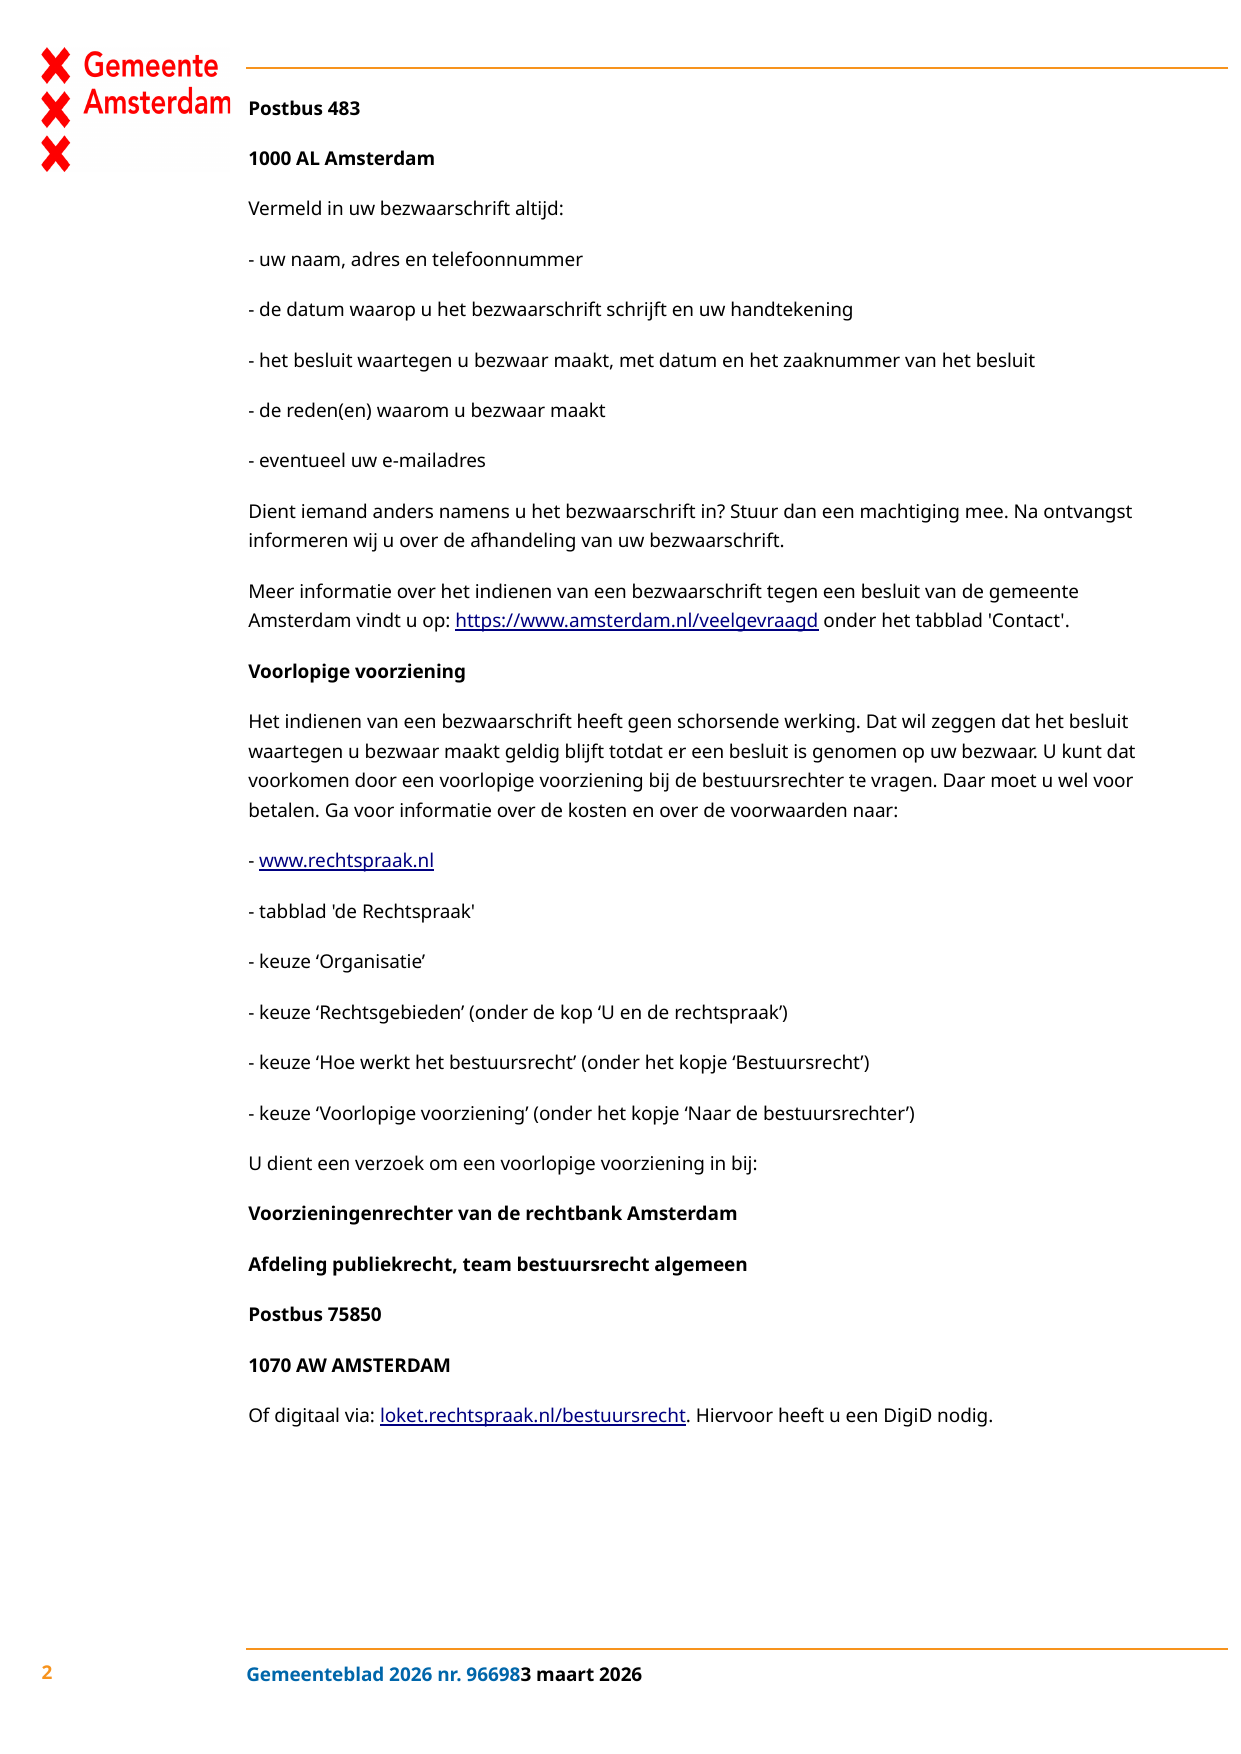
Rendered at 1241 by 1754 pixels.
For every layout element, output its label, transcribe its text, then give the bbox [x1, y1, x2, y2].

text - de datum waarop u het bezwaarschrift schrijft en uw handtekening [248, 296, 1152, 322]
text Postbus 483 [248, 95, 1152, 121]
text - uw naam, adres en telefoonnummer [248, 246, 1152, 272]
text Voorzieningenrechter van de rechtbank Amsterdam [248, 1201, 1152, 1226]
text 1070 AW AMSTERDAM [248, 1352, 1152, 1378]
text - keuze ‘Hoe werkt het bestuursrecht’ (onder het kopje ‘Bestuursrecht’) [248, 1049, 1152, 1075]
text Of digitaal via: loket.rechtspraak.nl/bestuursrecht. Hiervoor heeft u een DigiD nodig. [248, 1402, 1152, 1428]
text Afdeling publiekrecht, team bestuursrecht algemeen [248, 1251, 1152, 1277]
text - www.rechtspraak.nl [248, 848, 1152, 873]
text U dient een verzoek om een voorlopige voorziening in bij: [248, 1150, 1152, 1176]
text - keuze ‘Rechtsgebieden’ (onder de kop ‘U en de rechtspraak’) [248, 999, 1152, 1025]
text Dient iemand anders namens u het bezwaarschrift in? Stuur dan een machtiging mee. Na ontvangst informeren wij u over de afhandeling van uw bezwaarschrift. [248, 498, 1152, 553]
text Vermeld in uw bezwaarschrift altijd: [248, 196, 1152, 221]
text Voorlopige voorziening [248, 658, 1152, 684]
text - eventueel uw e-mailadres [248, 448, 1152, 473]
picture [41, 47, 231, 172]
text Het indienen van een bezwaarschrift heeft geen schorsende werking. Dat wil zeggen dat het besluit waartegen u bezwaar maakt geldig blijft totdat er een besluit is genomen op uw bezwaar. U kunt dat voorkomen door een voorlopige voorziening bij de bestuursrechter te vragen. Daar moet u wel voor betalen. Ga voor informatie over de kosten en over de voorwaarden naar: [248, 708, 1152, 823]
text - de reden(en) waarom u bezwaar maakt [248, 397, 1152, 423]
text Meer informatie over het indienen van een bezwaarschrift tegen een besluit van de gemeente Amsterdam vindt u op: https://www.amsterdam.nl/veelgevraagd onder het tabblad 'Contact'. [248, 578, 1152, 633]
text Postbus 75850 [248, 1301, 1152, 1327]
text - keuze ‘Voorlopige voorziening’ (onder het kopje ‘Naar de bestuursrechter’) [248, 1100, 1152, 1126]
text - het besluit waartegen u bezwaar maakt, met datum en het zaaknummer van het besluit [248, 347, 1152, 373]
text - keuze ‘Organisatie’ [248, 948, 1152, 974]
text - tabblad 'de Rechtspraak' [248, 898, 1152, 924]
text 1000 AL Amsterdam [248, 145, 1152, 171]
